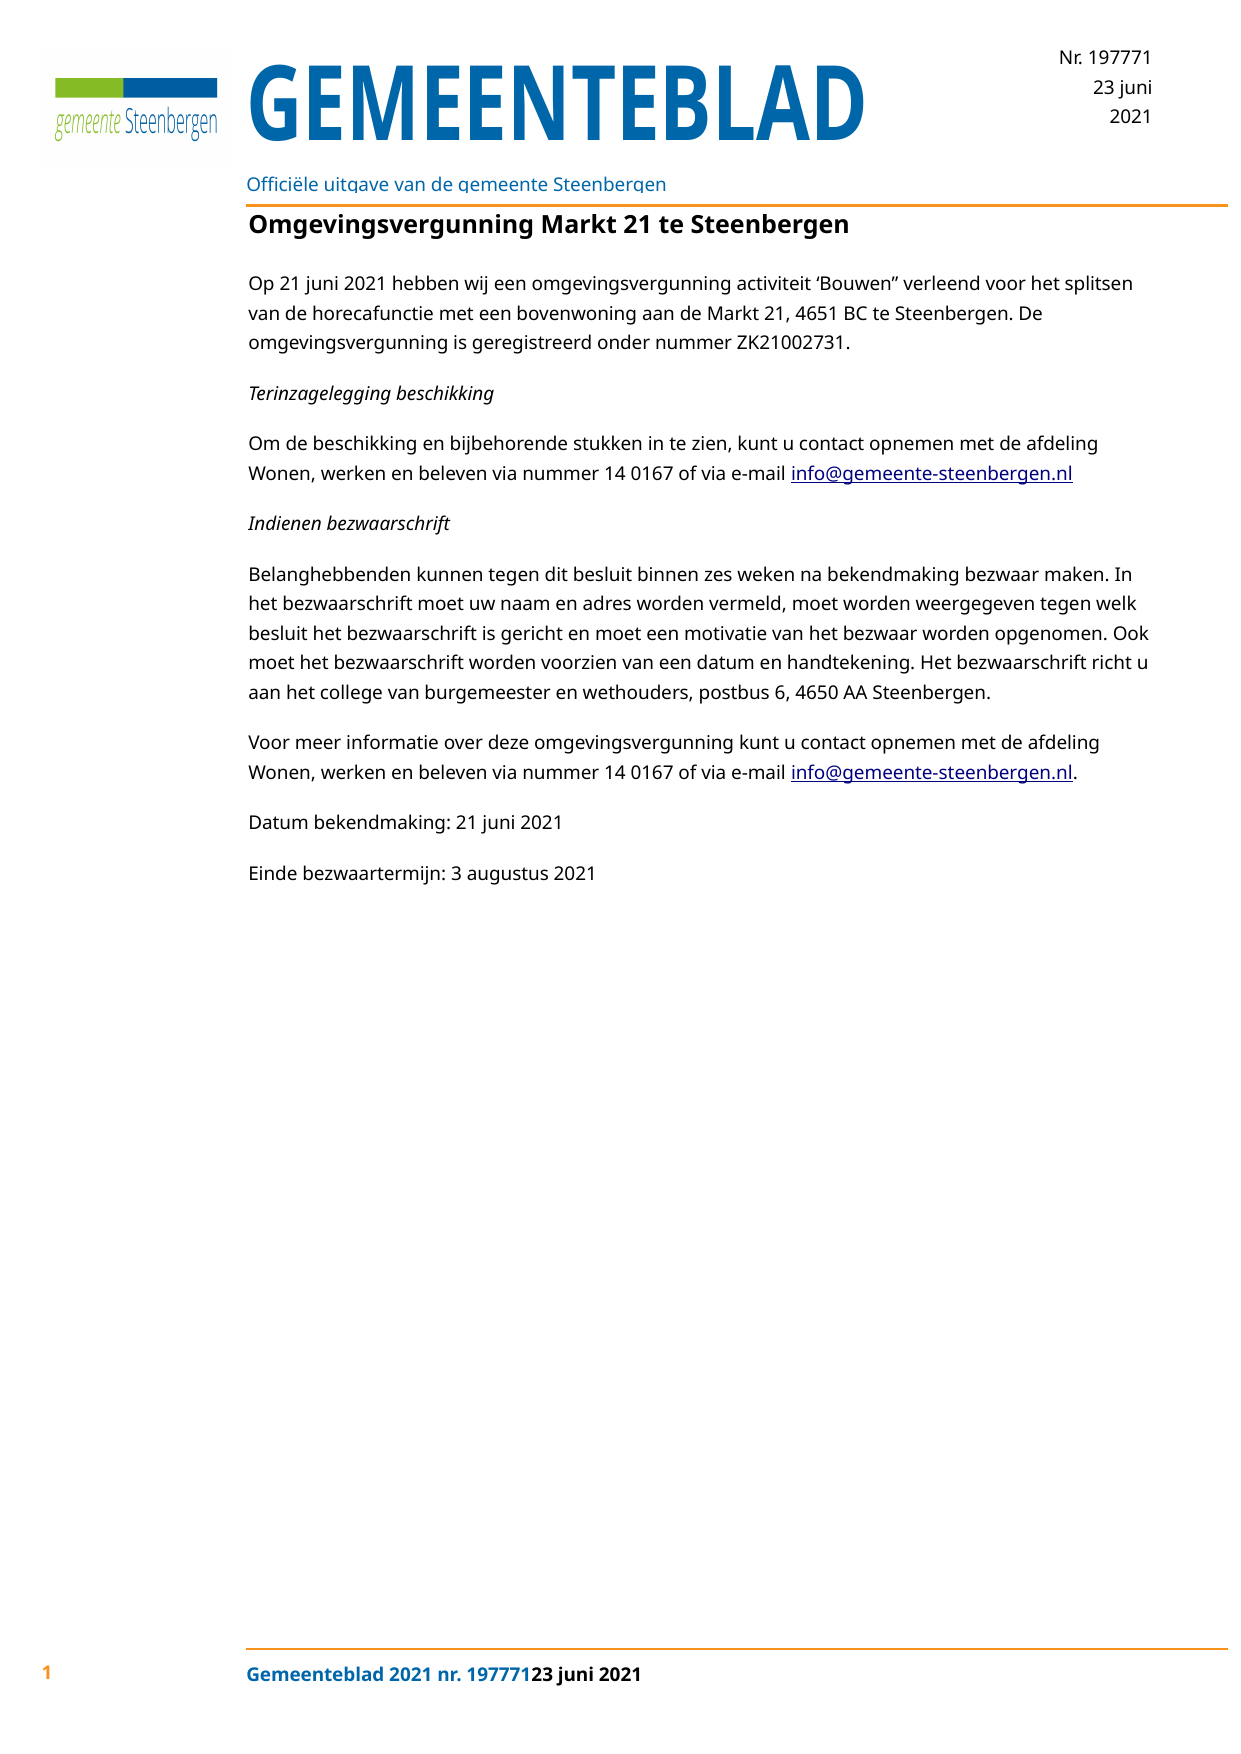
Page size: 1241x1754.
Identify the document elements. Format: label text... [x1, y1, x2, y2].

text Belanghebbenden kunnen tegen dit besluit binnen zes weken na bekendmaking bezwaar maken. In het bezwaarschrift moet uw naam en adres worden vermeld, moet worden weergegeven tegen welk besluit het bezwaarschrift is gericht en moet een motivatie van het bezwaar worden opgenomen. Ook moet het bezwaarschrift worden voorzien van een datum en handtekening. Het bezwaarschrift richt u aan het college van burgemeester en wethouders, postbus 6, 4650 AA Steenbergen. [248, 561, 1152, 705]
text Omgevingsvergunning Markt 21 te Steenbergen [248, 207, 1152, 241]
text Einde bezwaartermijn: 3 augustus 2021 [248, 860, 1152, 886]
text Voor meer informatie over deze omgevingsvergunning kunt u contact opnemen met de afdeling Wonen, werken en beleven via nummer 14 0167 of via e-mail info@gemeente-steenbergen.nl. [248, 729, 1152, 785]
picture [41, 47, 231, 172]
text Indienen bezwaarschrift [248, 510, 1152, 536]
text Terinzagelegging beschikking [248, 380, 1152, 406]
text Datum bekendmaking: 21 juni 2021 [248, 809, 1152, 835]
text Om de beschikking en bijbehorende stukken in te zien, kunt u contact opnemen met de afdeling Wonen, werken en beleven via nummer 14 0167 of via e-mail info@gemeente-steenbergen.nl [248, 430, 1152, 486]
text Op 21 juni 2021 hebben wij een omgevingsvergunning activiteit ‘Bouwen” verleend voor het splitsen van de horecafunctie met een bovenwoning aan de Markt 21, 4651 BC te Steenbergen. De omgevingsvergunning is geregistreerd onder nummer ZK21002731. [248, 270, 1152, 355]
